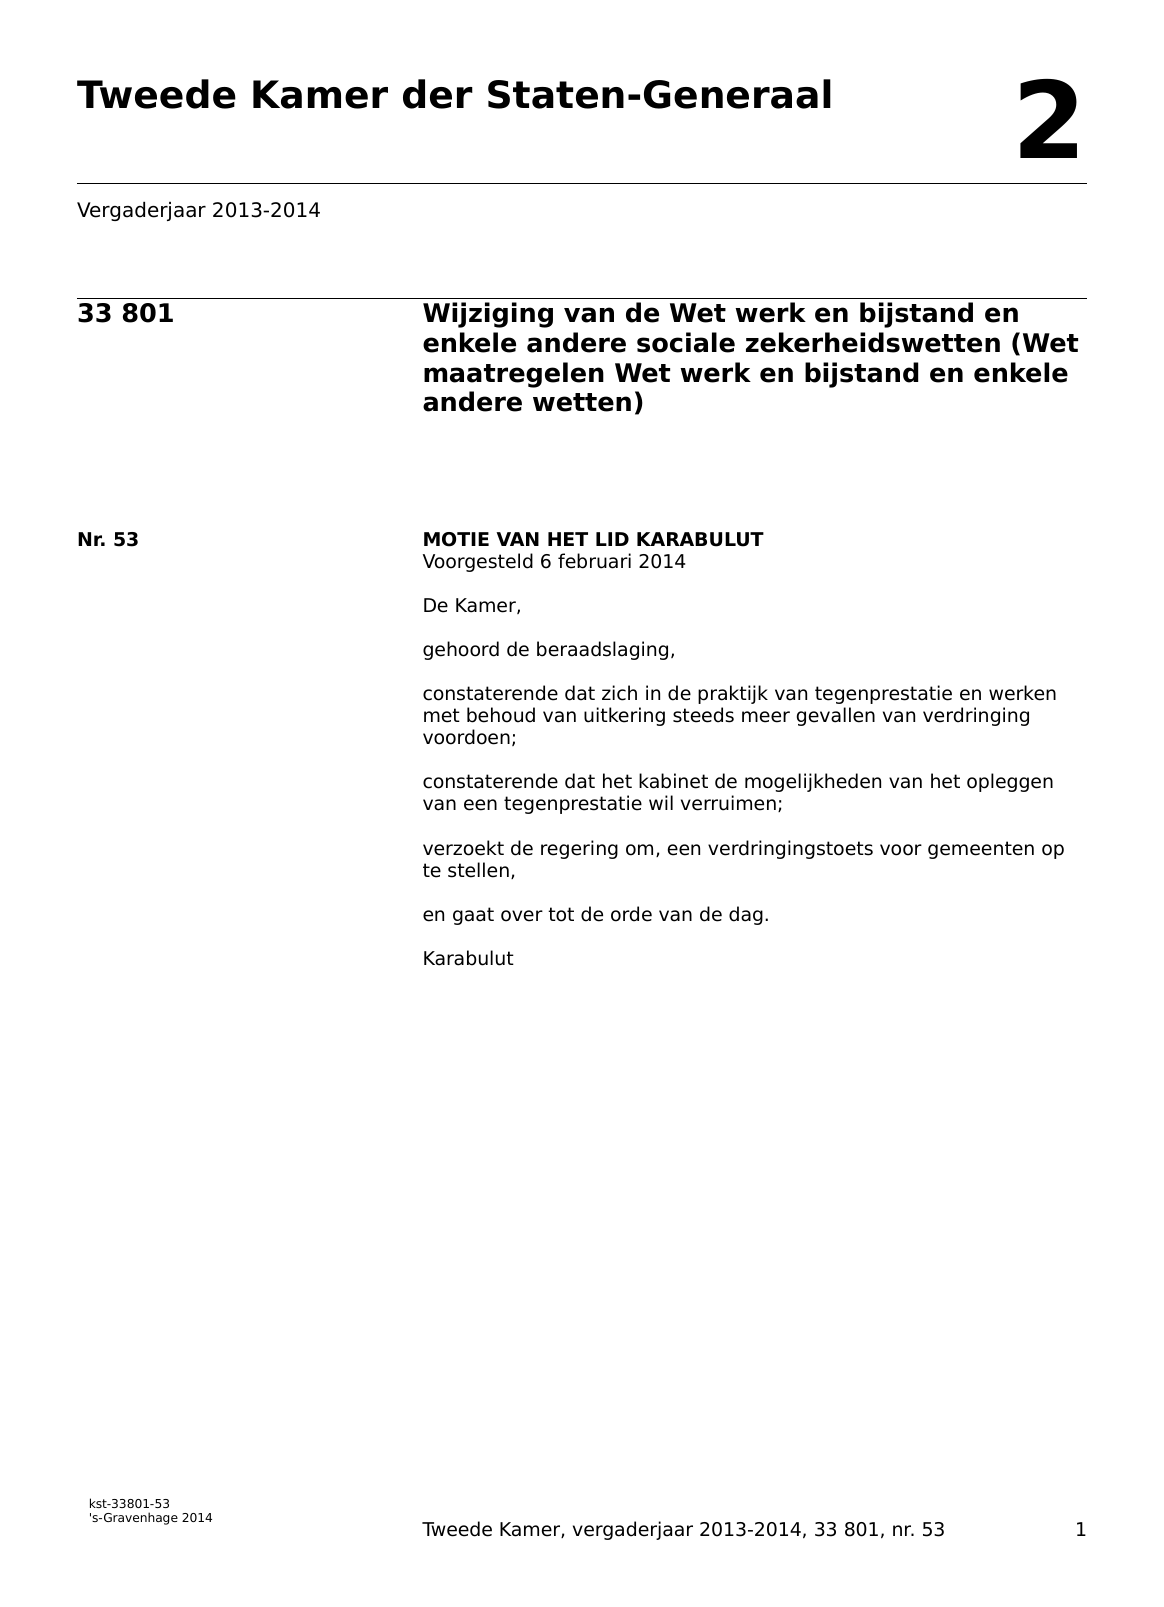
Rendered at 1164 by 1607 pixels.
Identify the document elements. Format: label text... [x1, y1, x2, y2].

subtitle Nr. 53 MOTIE VAN HET LID KARABULUT [77, 529, 1087, 551]
table_cell Vergaderjaar 2013-2014 [77, 184, 1087, 298]
text en gaat over tot de orde van de dag. [422, 904, 1087, 926]
text Karabulut [422, 948, 1087, 970]
text verzoekt de regering om, een verdringingstoets voor gemeenten op te stellen, [422, 837, 1087, 881]
subtitle 33 801 Wijziging van de Wet werk en bijstand en enkele andere sociale zekerheidswetten (Wet maatregelen Wet werk en bijstand en enkele andere wetten) [77, 299, 1087, 418]
text constaterende dat zich in de praktijk van tegenprestatie en werken met behoud van uitkering steeds meer gevallen van verdringing voordoen; [422, 683, 1087, 749]
text constaterende dat het kabinet de mogelijkheden van het opleggen van een tegenprestatie wil verruimen; [422, 771, 1087, 815]
text Voorgesteld 6 februari 2014 [422, 551, 1087, 573]
text 's-Gravenhage 2014 [88, 1511, 323, 1525]
text kst-33801-53 [88, 1497, 323, 1511]
text gehoord de beraadslaging, [422, 639, 1087, 661]
text De Kamer, [422, 595, 1087, 617]
table_header Tweede Kamer der Staten-Generaal [77, 59, 886, 183]
table_header 2 [886, 59, 1087, 183]
